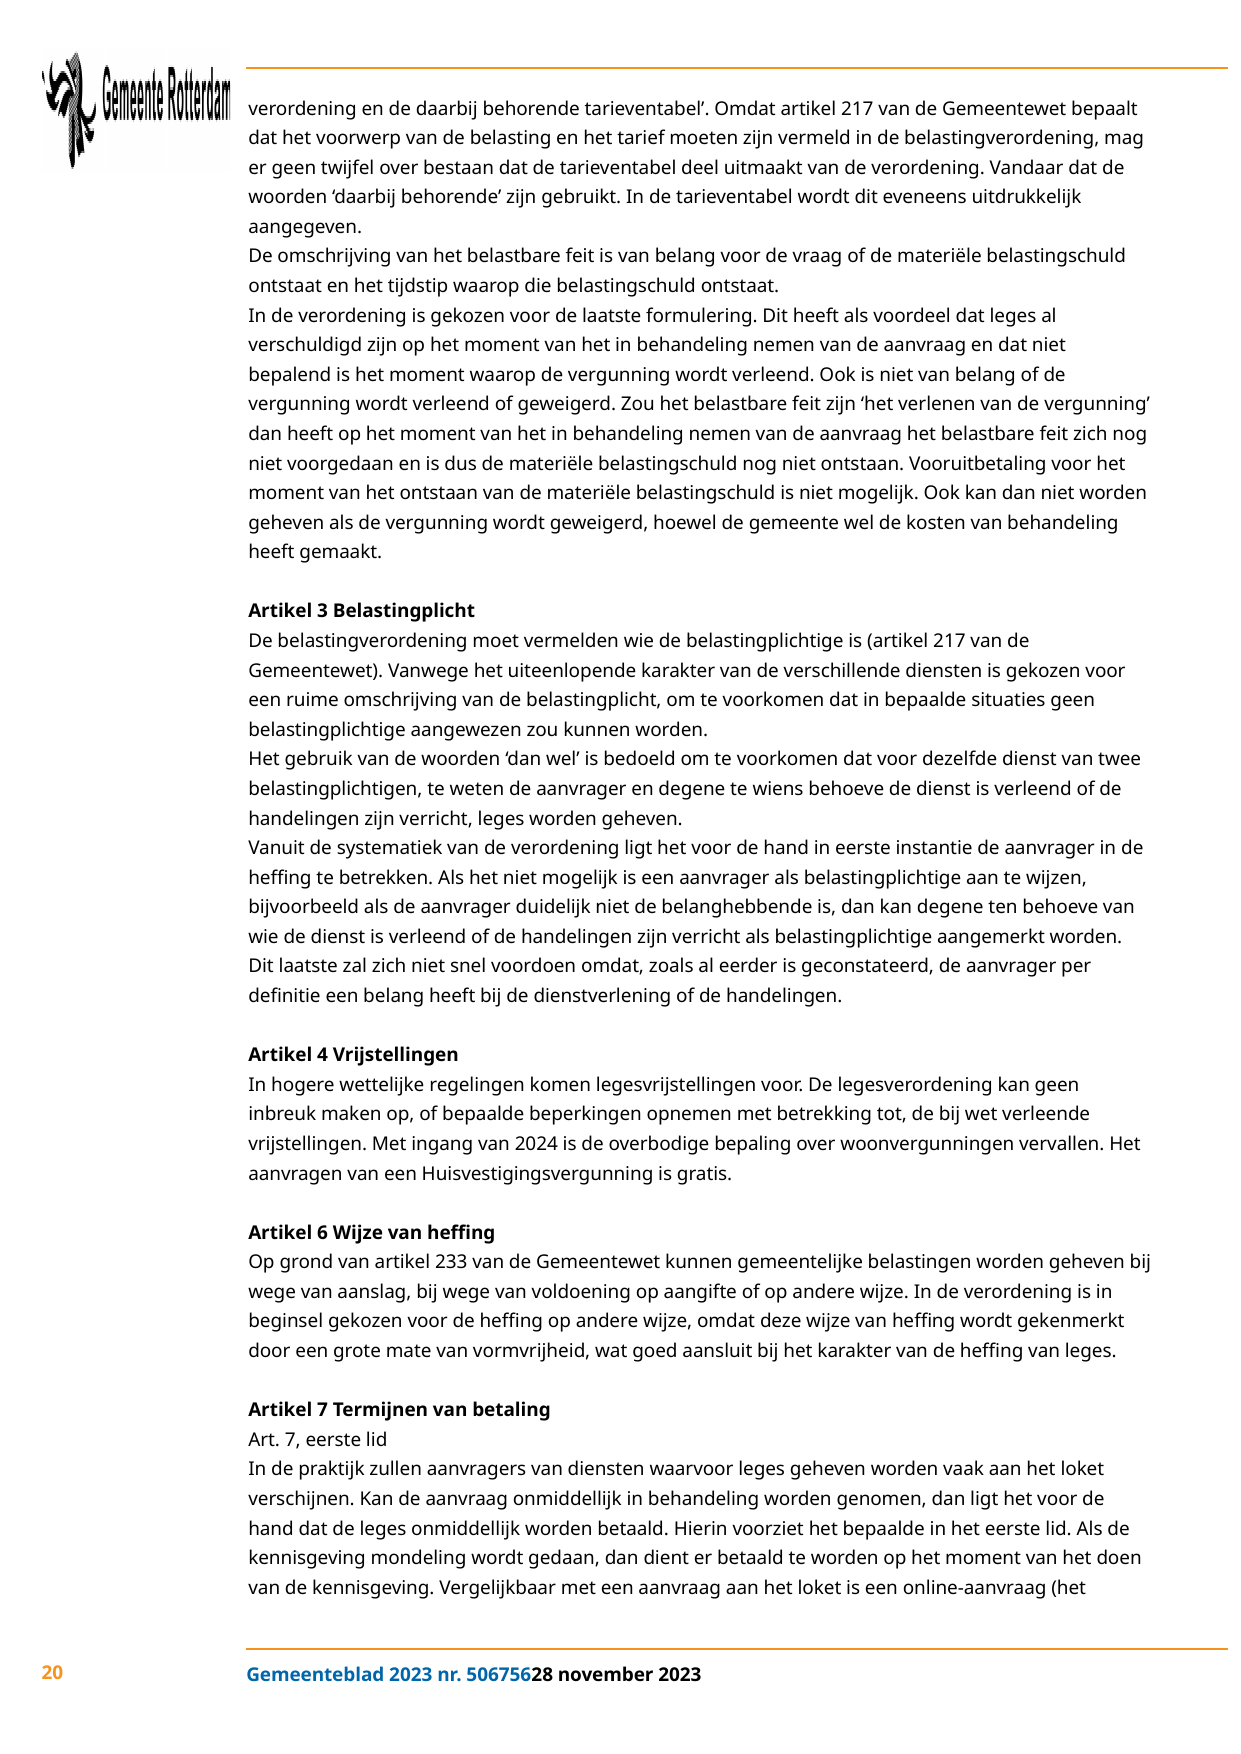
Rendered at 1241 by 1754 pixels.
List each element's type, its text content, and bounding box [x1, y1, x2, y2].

text Op grond van artikel 233 van de Gemeentewet kunnen gemeentelijke belastingen worden geheven bij wege van aanslag, bij wege van voldoening op aangifte of op andere wijze. In de verordening is in beginsel gekozen voor de heffing op andere wijze, omdat deze wijze van heffing wordt gekenmerkt door een grote mate van vormvrijheid, wat goed aansluit bij het karakter van de heffing van leges. [248, 1248, 1152, 1363]
text In de verordening is gekozen voor de laatste formulering. Dit heeft als voordeel dat leges al verschuldigd zijn op het moment van het in behandeling nemen van de aanvraag en dat niet bepalend is het moment waarop de vergunning wordt verleend. Ook is niet van belang of de vergunning wordt verleend of geweigerd. Zou het belastbare feit zijn ‘het verlenen van de vergunning’ dan heeft op het moment van het in behandeling nemen van de aanvraag het belastbare feit zich nog niet voorgedaan en is dus de materiële belastingschuld nog niet ontstaan. Vooruitbetaling voor het moment van het ontstaan van de materiële belastingschuld is niet mogelijk. Ook kan dan niet worden geheven als de vergunning wordt geweigerd, hoewel de gemeente wel de kosten van behandeling heeft gemaakt. [248, 302, 1152, 564]
text Artikel 7 Termijnen van betaling [248, 1396, 1152, 1422]
text verordening en de daarbij behorende tarieventabel’. Omdat artikel 217 van de Gemeentewet bepaalt dat het voorwerp van de belasting en het tarief moeten zijn vermeld in de belastingverordening, mag er geen twijfel over bestaan dat de tarieventabel deel uitmaakt van de verordening. Vandaar dat de woorden ‘daarbij behorende’ zijn gebruikt. In de tarieventabel wordt dit eveneens uitdrukkelijk aangegeven. [248, 95, 1152, 239]
text In de praktijk zullen aanvragers van diensten waarvoor leges geheven worden vaak aan het loket verschijnen. Kan de aanvraag onmiddellijk in behandeling worden genomen, dan ligt het voor de hand dat de leges onmiddellijk worden betaald. Hierin voorziet het bepaalde in het eerste lid. Als de kennisgeving mondeling wordt gedaan, dan dient er betaald te worden op het moment van het doen van de kennisgeving. Vergelijkbaar met een aanvraag aan het loket is een online-aanvraag (het [248, 1456, 1152, 1600]
picture [41, 47, 231, 172]
text Het gebruik van de woorden ‘dan wel’ is bedoeld om te voorkomen dat voor dezelfde dienst van twee belastingplichtigen, te weten de aanvrager en degene te wiens behoeve de dienst is verleend of de handelingen zijn verricht, leges worden geheven. [248, 746, 1152, 831]
text Vanuit de systematiek van de verordening ligt het voor de hand in eerste instantie de aanvrager in de heffing te betrekken. Als het niet mogelijk is een aanvrager als belastingplichtige aan te wijzen, bijvoorbeeld als de aanvrager duidelijk niet de belanghebbende is, dan kan degene ten behoeve van wie de dienst is verleend of de handelingen zijn verricht als belastingplichtige aangemerkt worden. Dit laatste zal zich niet snel voordoen omdat, zoals al eerder is geconstateerd, de aanvrager per definitie een belang heeft bij de dienstverlening of de handelingen. [248, 834, 1152, 1008]
text Artikel 4 Vrijstellingen [248, 1041, 1152, 1067]
text Artikel 6 Wijze van heffing [248, 1219, 1152, 1245]
text In hogere wettelijke regelingen komen legesvrijstellingen voor. De legesverordening kan geen inbreuk maken op, of bepaalde beperkingen opnemen met betrekking tot, de bij wet verleende vrijstellingen. Met ingang van 2024 is de overbodige bepaling over woonvergunningen vervallen. Het aanvragen van een Huisvestigingsvergunning is gratis. [248, 1071, 1152, 1186]
text Artikel 3 Belastingplicht [248, 598, 1152, 623]
text De omschrijving van het belastbare feit is van belang voor de vraag of de materiële belastingschuld ontstaat en het tijdstip waarop die belastingschuld ontstaat. [248, 243, 1152, 298]
text De belastingverordening moet vermelden wie de belastingplichtige is (artikel 217 van de Gemeentewet). Vanwege het uiteenlopende karakter van de verschillende diensten is gekozen voor een ruime omschrijving van de belastingplicht, om te voorkomen dat in bepaalde situaties geen belastingplichtige aangewezen zou kunnen worden. [248, 627, 1152, 742]
text Art. 7, eerste lid [248, 1426, 1152, 1452]
